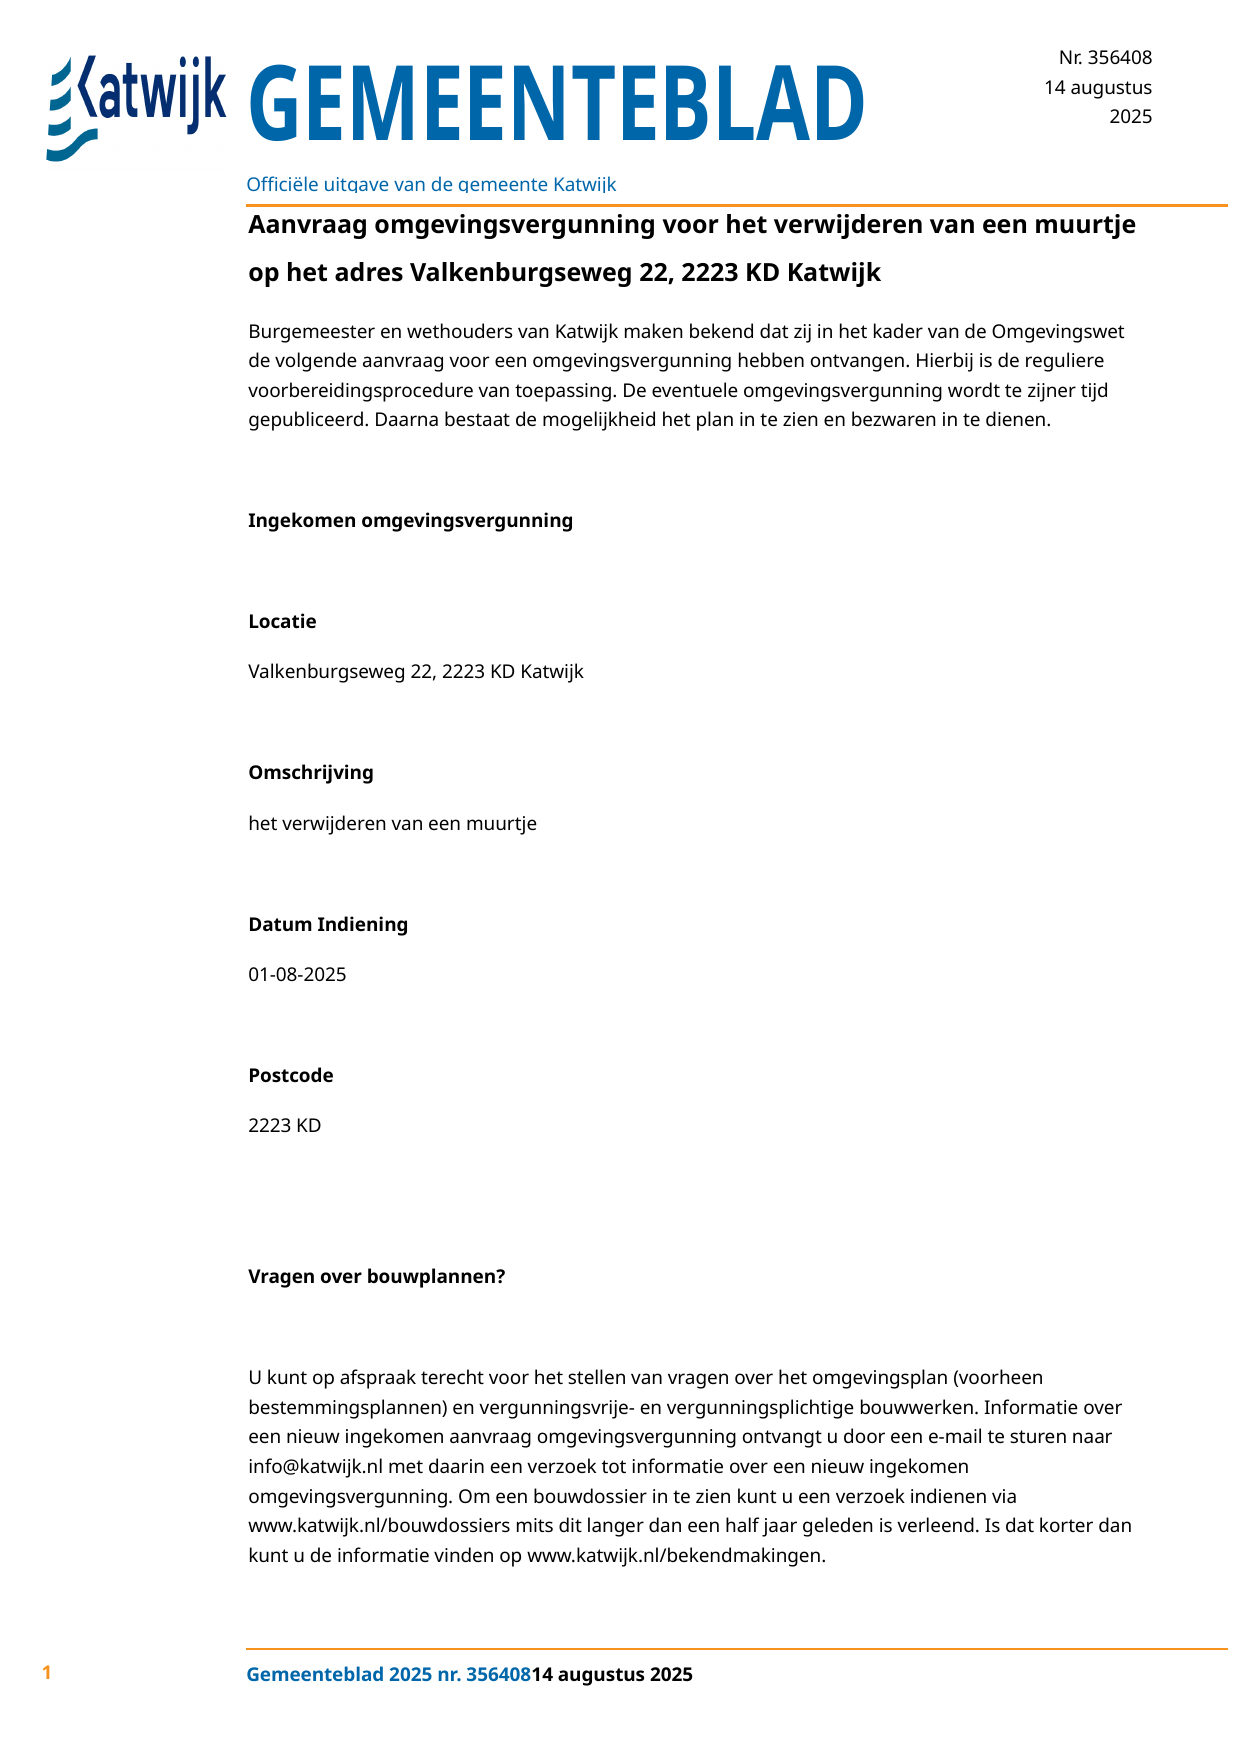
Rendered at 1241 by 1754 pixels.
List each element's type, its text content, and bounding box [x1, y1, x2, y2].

text 2223 KD [248, 1112, 1152, 1138]
text U kunt op afspraak terecht voor het stellen van vragen over het omgevingsplan (voorheen bestemmingsplannen) en vergunningsvrije- en vergunningsplichtige bouwwerken. Informatie over een nieuw ingekomen aanvraag omgevingsvergunning ontvangt u door een e-mail te sturen naar info@katwijk.nl met daarin een verzoek tot informatie over een nieuw ingekomen omgevingsvergunning. Om een bouwdossier in te zien kunt u een verzoek indienen via www.katwijk.nl/bouwdossiers mits dit langer dan een half jaar geleden is verleend. Is dat korter dan kunt u de informatie vinden op www.katwijk.nl/bekendmakingen. [248, 1364, 1152, 1568]
text Valkenburgseweg 22, 2223 KD Katwijk [248, 659, 1152, 684]
text Ingekomen omgevingsvergunning [248, 507, 1152, 533]
picture [41, 47, 231, 172]
text 01-08-2025 [248, 961, 1152, 987]
text Datum Indiening [248, 911, 1152, 937]
text Omschrijving [248, 759, 1152, 785]
text Vragen over bouwplannen? [248, 1264, 1152, 1289]
text Aanvraag omgevingsvergunning voor het verwijderen van een muurtje op het adres Valkenburgseweg 22, 2223 KD Katwijk [248, 207, 1152, 288]
text Locatie [248, 608, 1152, 634]
text Burgemeester en wethouders van Katwijk maken bekend dat zij in het kader van de Omgevingswet de volgende aanvraag voor een omgevingsvergunning hebben ontvangen. Hierbij is de reguliere voorbereidingsprocedure van toepassing. De eventuele omgevingsvergunning wordt te zijner tijd gepubliceerd. Daarna bestaat de mogelijkheid het plan in te zien en bezwaren in te dienen. [248, 318, 1152, 432]
text het verwijderen van een muurtje [248, 810, 1152, 836]
text Postcode [248, 1062, 1152, 1088]
